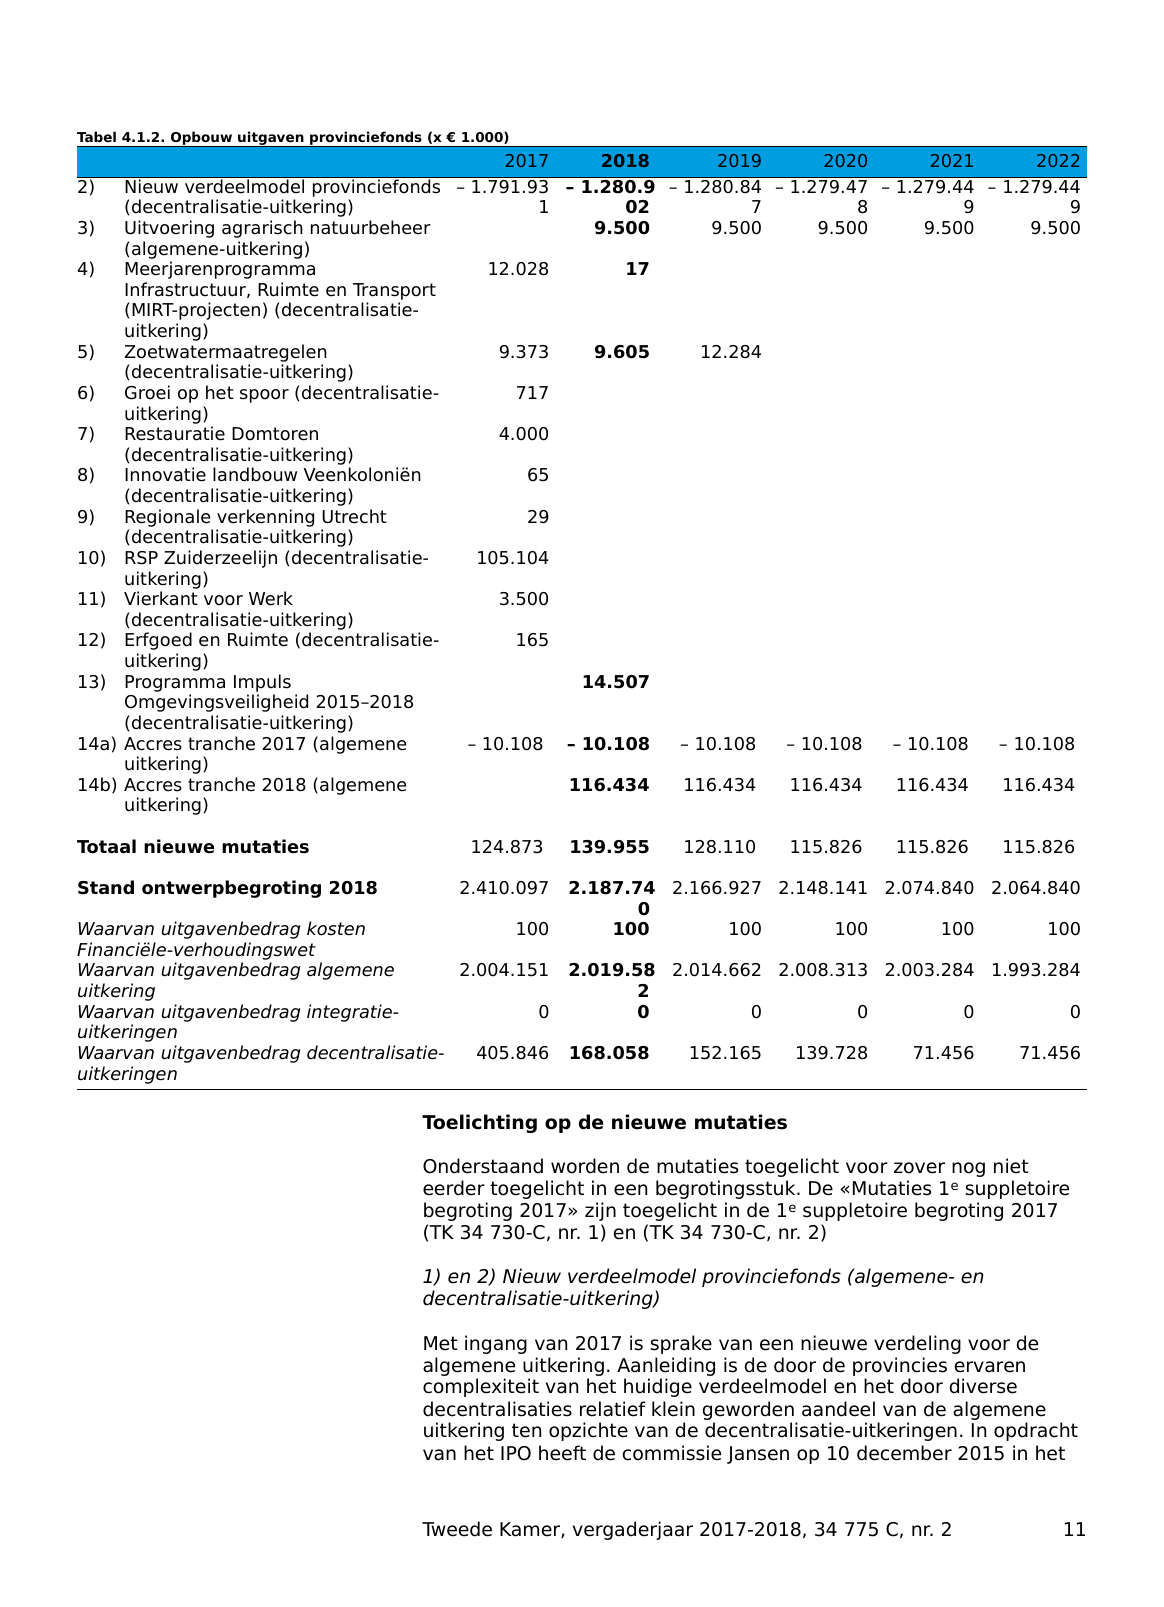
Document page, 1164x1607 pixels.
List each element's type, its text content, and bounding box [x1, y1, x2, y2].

table_cell 116.434 [768, 775, 874, 816]
table_cell [874, 548, 980, 589]
table_cell 0 [980, 1002, 1087, 1043]
subtitle Toelichting op de nieuwe mutaties [422, 1112, 1087, 1134]
table_cell 8) [77, 465, 118, 507]
table_cell 2.004.151 [449, 960, 555, 1002]
table_cell 2.166.927 [661, 878, 768, 919]
table_cell 29 [449, 507, 555, 548]
table_cell [768, 383, 874, 424]
table_cell 9.500 [768, 218, 874, 259]
table_cell 7) [77, 424, 118, 465]
table_cell [874, 672, 980, 733]
table_cell 2020 [768, 147, 874, 177]
table_cell 128.110 [661, 837, 768, 857]
table_cell [449, 857, 555, 878]
table_cell Innovatie landbouw Veenkoloniën (decentralisatie-uitkering) [118, 465, 449, 507]
table_cell Waarvan uitgavenbedrag decentralisatie-uitkeringen [77, 1043, 449, 1089]
table_cell 100 [449, 919, 555, 960]
table_cell 115.826 [768, 837, 874, 857]
table_cell 10) [77, 548, 118, 589]
table_cell Vierkant voor Werk (decentralisatie-uitkering) [118, 589, 449, 630]
table_cell [555, 816, 661, 837]
table_cell 14.507 [555, 672, 661, 733]
table_cell [874, 424, 980, 465]
table_cell 116.434 [555, 775, 661, 816]
table_cell 2.008.313 [768, 960, 874, 1002]
table_cell [661, 259, 768, 342]
table_cell 12.284 [661, 342, 768, 383]
table_cell [118, 816, 449, 837]
table_cell 9.500 [661, 218, 768, 259]
table_cell 105.104 [449, 548, 555, 589]
table_cell 9.605 [555, 342, 661, 383]
table_cell 0 [555, 1002, 661, 1043]
table_cell [980, 816, 1087, 837]
subtitle 1) en 2) Nieuw verdeelmodel provinciefonds (algemene- en decentralisatie-uitkering) [422, 1266, 1087, 1310]
table_cell – 1.279.478 [768, 178, 874, 218]
table_cell Accres tranche 2018 (algemene uitkering) [118, 775, 449, 816]
table_cell 6) [77, 383, 118, 424]
table_cell [874, 857, 980, 878]
table_cell [449, 218, 555, 259]
table_cell 2021 [874, 147, 980, 177]
table_cell [980, 383, 1087, 424]
table_cell [555, 589, 661, 630]
table_cell [449, 672, 555, 733]
table_cell [768, 465, 874, 507]
table_cell – 10.108 [874, 734, 980, 775]
table_cell – 1.791.931 [449, 178, 555, 218]
table_cell 4.000 [449, 424, 555, 465]
table_cell [768, 342, 874, 383]
table_cell – 1.280.847 [661, 178, 768, 218]
table_cell [555, 857, 661, 878]
table_cell 0 [449, 1002, 555, 1043]
table_cell 14a) [77, 734, 118, 775]
table_cell 2019 [661, 147, 768, 177]
table_cell [118, 147, 449, 177]
table_cell Restauratie Domtoren (decentralisatie-uitkering) [118, 424, 449, 465]
table_cell [980, 424, 1087, 465]
table_cell [768, 259, 874, 342]
table_cell 124.873 [449, 837, 555, 857]
table_cell 2.148.141 [768, 878, 874, 919]
table_cell Programma Impuls Omgevingsveiligheid 2015–2018 (decentralisatie-uitkering) [118, 672, 449, 733]
table_cell 115.826 [980, 837, 1087, 857]
table_cell Waarvan uitgavenbedrag algemene uitkering [77, 960, 449, 1002]
table_cell [874, 589, 980, 630]
table_cell Zoetwatermaatregelen (decentralisatie-uitkering) [118, 342, 449, 383]
table_cell [661, 630, 768, 672]
table_cell 2022 [980, 147, 1087, 177]
table_cell – 1.279.449 [980, 178, 1087, 218]
table_cell [980, 672, 1087, 733]
table_cell [555, 548, 661, 589]
table_cell 14b) [77, 775, 118, 816]
table_cell 100 [874, 919, 980, 960]
table_cell [118, 857, 449, 878]
table_cell Totaal nieuwe mutaties [77, 837, 449, 857]
table_cell 717 [449, 383, 555, 424]
table_cell 168.058 [555, 1043, 661, 1089]
table_cell [980, 630, 1087, 672]
table_cell [555, 465, 661, 507]
table_cell [980, 548, 1087, 589]
text Met ingang van 2017 is sprake van een nieuwe verdeling voor de algemene uitkering. Aanleiding is de door de provincies ervaren complexiteit van het huidige verdeelmodel en het door diverse decentralisaties relatief klein geworden aandeel van de algemene uitkering ten opzichte van de decentralisatie-uitkeringen. In opdracht van het IPO heeft de commissie Jansen op 10 december 2015 in het [422, 1332, 1087, 1464]
table_cell [768, 672, 874, 733]
table_cell Meerjarenprogramma Infrastructuur, Ruimte en Transport (MIRT-projecten) (decentralisatie-uitkering) [118, 259, 449, 342]
table_cell [980, 589, 1087, 630]
table_cell [661, 465, 768, 507]
table_cell [661, 816, 768, 837]
table_cell [661, 548, 768, 589]
table_cell – 10.108 [661, 734, 768, 775]
table_cell 65 [449, 465, 555, 507]
table_cell 116.434 [874, 775, 980, 816]
table_cell [661, 424, 768, 465]
table_cell 1.993.284 [980, 960, 1087, 1002]
table_cell [77, 857, 118, 878]
table_cell – 1.279.449 [874, 178, 980, 218]
table_cell – 1.280.902 [555, 178, 661, 218]
table_cell Nieuw verdeelmodel provinciefonds (decentralisatie-uitkering) [118, 178, 449, 218]
table_cell Stand ontwerpbegroting 2018 [77, 878, 449, 919]
table_cell [661, 383, 768, 424]
table_cell [980, 259, 1087, 342]
table_cell [768, 589, 874, 630]
table_cell 2.019.582 [555, 960, 661, 1002]
table_cell Erfgoed en Ruimte (decentralisatie-uitkering) [118, 630, 449, 672]
table_cell 9.500 [980, 218, 1087, 259]
table_cell 116.434 [980, 775, 1087, 816]
table_cell 0 [768, 1002, 874, 1043]
table_cell [874, 259, 980, 342]
table_cell – 10.108 [980, 734, 1087, 775]
table_cell [555, 383, 661, 424]
table_cell – 10.108 [555, 734, 661, 775]
table_cell 2.187.740 [555, 878, 661, 919]
table_cell [768, 548, 874, 589]
table_cell [661, 589, 768, 630]
table_cell 5) [77, 342, 118, 383]
table_cell Groei op het spoor (decentralisatie-uitkering) [118, 383, 449, 424]
text Onderstaand worden de mutaties toegelicht voor zover nog niet eerder toegelicht in een begrotingsstuk. De «Mutaties 1e suppletoire begroting 2017» zijn toegelicht in de 1e suppletoire begroting 2017 (TK 34 730-C, nr. 1) en (TK 34 730-C, nr. 2) [422, 1156, 1087, 1244]
table_cell Waarvan uitgavenbedrag integratie-uitkeringen [77, 1002, 449, 1043]
table_cell 115.826 [874, 837, 980, 857]
table_cell 0 [661, 1002, 768, 1043]
table_cell [555, 507, 661, 548]
table_cell 2.410.097 [449, 878, 555, 919]
table_cell 3.500 [449, 589, 555, 630]
table_cell 2017 [449, 147, 555, 177]
table_cell 100 [661, 919, 768, 960]
table_cell 11) [77, 589, 118, 630]
table_cell RSP Zuiderzeelijn (decentralisatie-uitkering) [118, 548, 449, 589]
table_cell [980, 507, 1087, 548]
table_cell [874, 383, 980, 424]
table_cell [980, 857, 1087, 878]
table_cell 100 [555, 919, 661, 960]
table_cell [449, 816, 555, 837]
table_cell Regionale verkenning Utrecht (decentralisatie-uitkering) [118, 507, 449, 548]
table_cell 9.500 [555, 218, 661, 259]
table_cell 139.728 [768, 1043, 874, 1089]
table_cell [768, 424, 874, 465]
table_cell [661, 857, 768, 878]
table_cell 165 [449, 630, 555, 672]
table_cell [874, 465, 980, 507]
table_cell 71.456 [874, 1043, 980, 1089]
table_cell – 10.108 [768, 734, 874, 775]
table_cell 9.500 [874, 218, 980, 259]
table_cell [555, 424, 661, 465]
table_cell [661, 672, 768, 733]
table_cell [980, 342, 1087, 383]
table_cell 9.373 [449, 342, 555, 383]
table_cell 116.434 [661, 775, 768, 816]
table_cell 2.074.840 [874, 878, 980, 919]
table_cell [874, 630, 980, 672]
table_cell 0 [874, 1002, 980, 1043]
table_cell 100 [980, 919, 1087, 960]
table_cell [980, 465, 1087, 507]
table_cell Accres tranche 2017 (algemene uitkering) [118, 734, 449, 775]
table_cell 2018 [555, 147, 661, 177]
table_cell 2.014.662 [661, 960, 768, 1002]
table_cell 17 [555, 259, 661, 342]
table_cell 139.955 [555, 837, 661, 857]
table_cell [768, 816, 874, 837]
table_cell 12) [77, 630, 118, 672]
table_cell [661, 507, 768, 548]
table_cell 405.846 [449, 1043, 555, 1089]
table_cell Waarvan uitgavenbedrag kosten Financiële-verhoudingswet [77, 919, 449, 960]
table_cell – 10.108 [449, 734, 555, 775]
table_cell Uitvoering agrarisch natuurbeheer (algemene-uitkering) [118, 218, 449, 259]
table_cell 2) [77, 178, 118, 218]
table_cell [768, 507, 874, 548]
table_cell [555, 630, 661, 672]
table_cell 152.165 [661, 1043, 768, 1089]
table_cell [77, 816, 118, 837]
table_cell 100 [768, 919, 874, 960]
table_cell [449, 775, 555, 816]
table_cell [77, 147, 118, 177]
table_cell [874, 816, 980, 837]
table_cell 2.003.284 [874, 960, 980, 1002]
table_cell [768, 630, 874, 672]
table_cell 12.028 [449, 259, 555, 342]
table_cell 9) [77, 507, 118, 548]
table_cell [874, 342, 980, 383]
table_cell 3) [77, 218, 118, 259]
table_cell 4) [77, 259, 118, 342]
table_cell [768, 857, 874, 878]
table_cell 2.064.840 [980, 878, 1087, 919]
table_cell [874, 507, 980, 548]
table_cell 13) [77, 672, 118, 733]
table_cell 71.456 [980, 1043, 1087, 1089]
table_header Tabel 4.1.2. Opbouw uitgaven provinciefonds (x € 1.000) [77, 130, 1087, 146]
